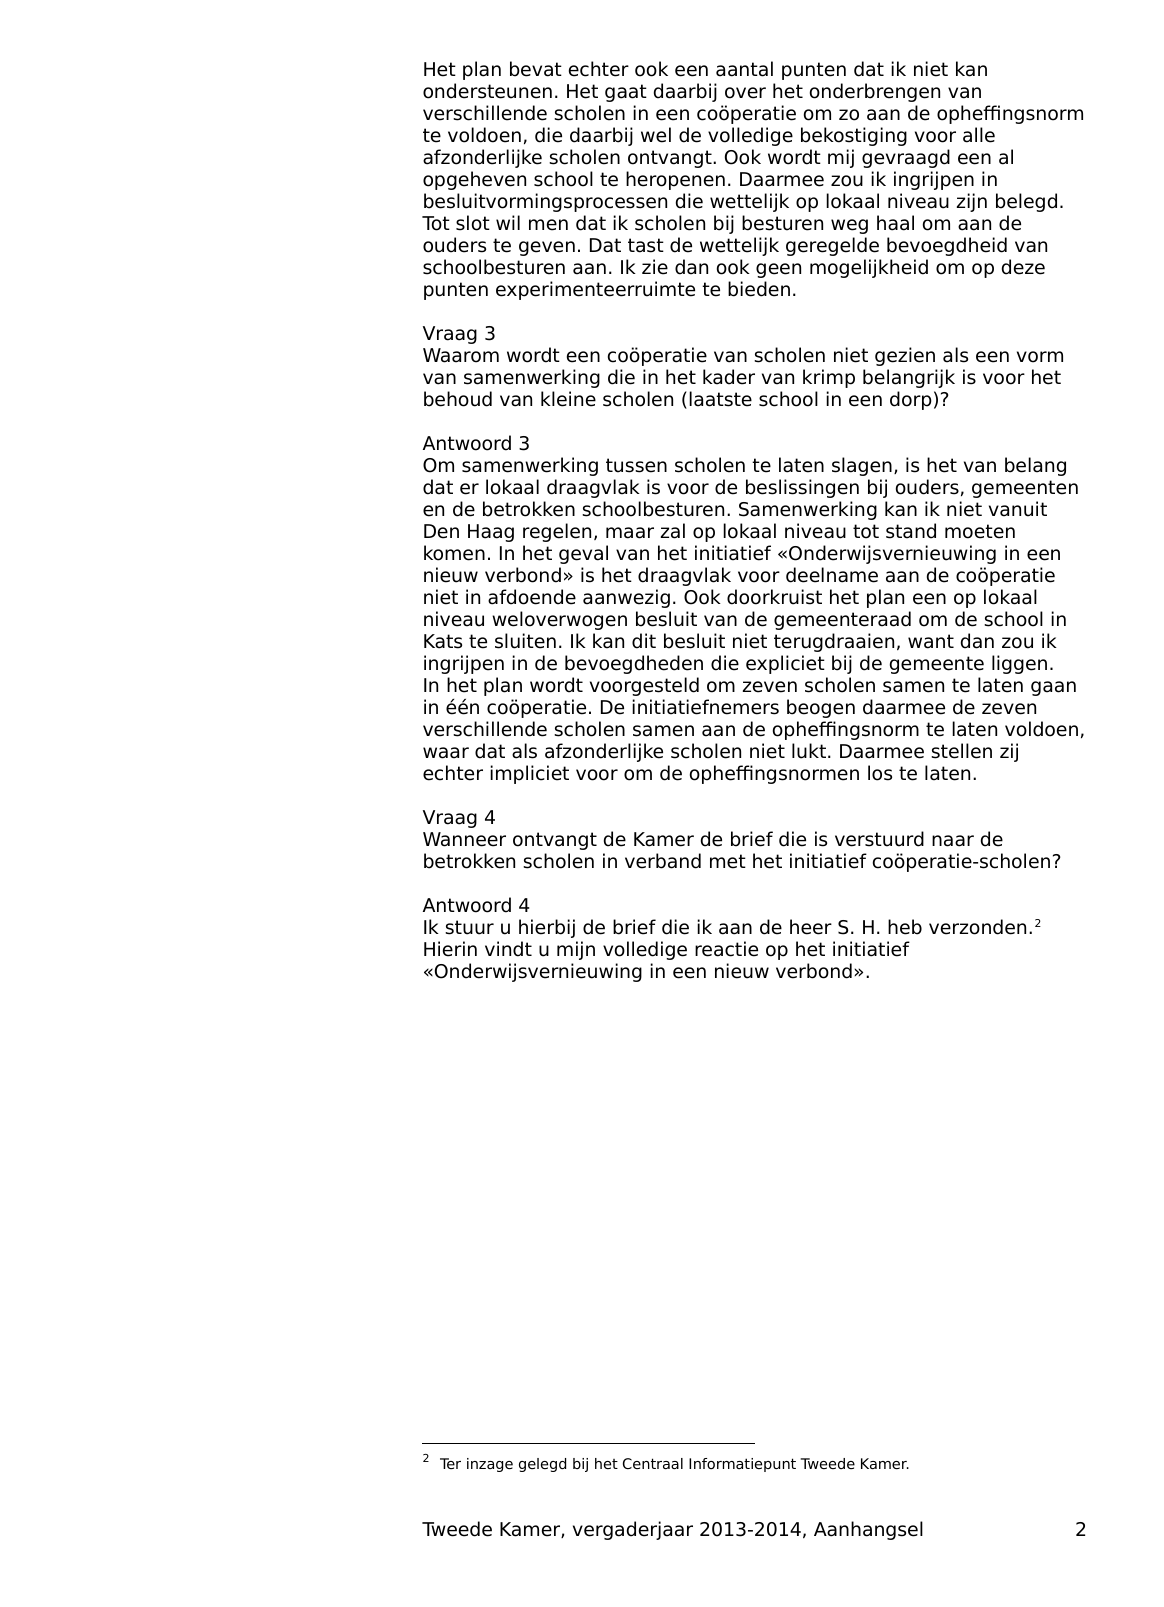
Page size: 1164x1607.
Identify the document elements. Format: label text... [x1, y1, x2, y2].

text Vraag 3 [422, 323, 1087, 345]
text Ik stuur u hierbij de brief die ik aan de heer S. H. heb verzonden. Hierin vindt u mijn volledige reactie op het initiatief «Onderwijsvernieuwing in een nieuw verbond». [422, 917, 1087, 983]
text Ter inzage gelegd bij het Centraal Informatiepunt Tweede Kamer. [422, 1452, 1087, 1474]
text Wanneer ontvangt de Kamer de brief die is verstuurd naar de betrokken scholen in verband met het initiatief coöperatie-scholen? [422, 829, 1087, 873]
text Vraag 4 [422, 807, 1087, 829]
text Antwoord 3 [422, 433, 1087, 455]
text In het plan wordt voorgesteld om zeven scholen samen te laten gaan in één coöperatie. De initiatiefnemers beogen daarmee de zeven verschillende scholen samen aan de opheffingsnorm te laten voldoen, waar dat als afzonderlijke scholen niet lukt. Daarmee stellen zij echter impliciet voor om de opheffingsnormen los te laten. [422, 675, 1087, 785]
text Antwoord 4 [422, 895, 1087, 917]
text Om samenwerking tussen scholen te laten slagen, is het van belang dat er lokaal draagvlak is voor de beslissingen bij ouders, gemeenten en de betrokken schoolbesturen. Samenwerking kan ik niet vanuit Den Haag regelen, maar zal op lokaal niveau tot stand moeten komen. In het geval van het initiatief «Onderwijsvernieuwing in een nieuw verbond» is het draagvlak voor deelname aan de coöperatie niet in afdoende aanwezig. Ook doorkruist het plan een op lokaal niveau weloverwogen besluit van de gemeenteraad om de school in Kats te sluiten. Ik kan dit besluit niet terugdraaien, want dan zou ik ingrijpen in de bevoegdheden die expliciet bij de gemeente liggen. [422, 455, 1087, 675]
text Waarom wordt een coöperatie van scholen niet gezien als een vorm van samenwerking die in het kader van krimp belangrijk is voor het behoud van kleine scholen (laatste school in een dorp)? [422, 345, 1087, 411]
text Het plan bevat echter ook een aantal punten dat ik niet kan ondersteunen. Het gaat daarbij over het onderbrengen van verschillende scholen in een coöperatie om zo aan de opheffingsnorm te voldoen, die daarbij wel de volledige bekostiging voor alle afzonderlijke scholen ontvangt. Ook wordt mij gevraagd een al opgeheven school te heropenen. Daarmee zou ik ingrijpen in besluitvormingsprocessen die wettelijk op lokaal niveau zijn belegd. Tot slot wil men dat ik scholen bij besturen weg haal om aan de ouders te geven. Dat tast de wettelijk geregelde bevoegdheid van schoolbesturen aan. Ik zie dan ook geen mogelijkheid om op deze punten experimenteerruimte te bieden. [422, 59, 1087, 301]
